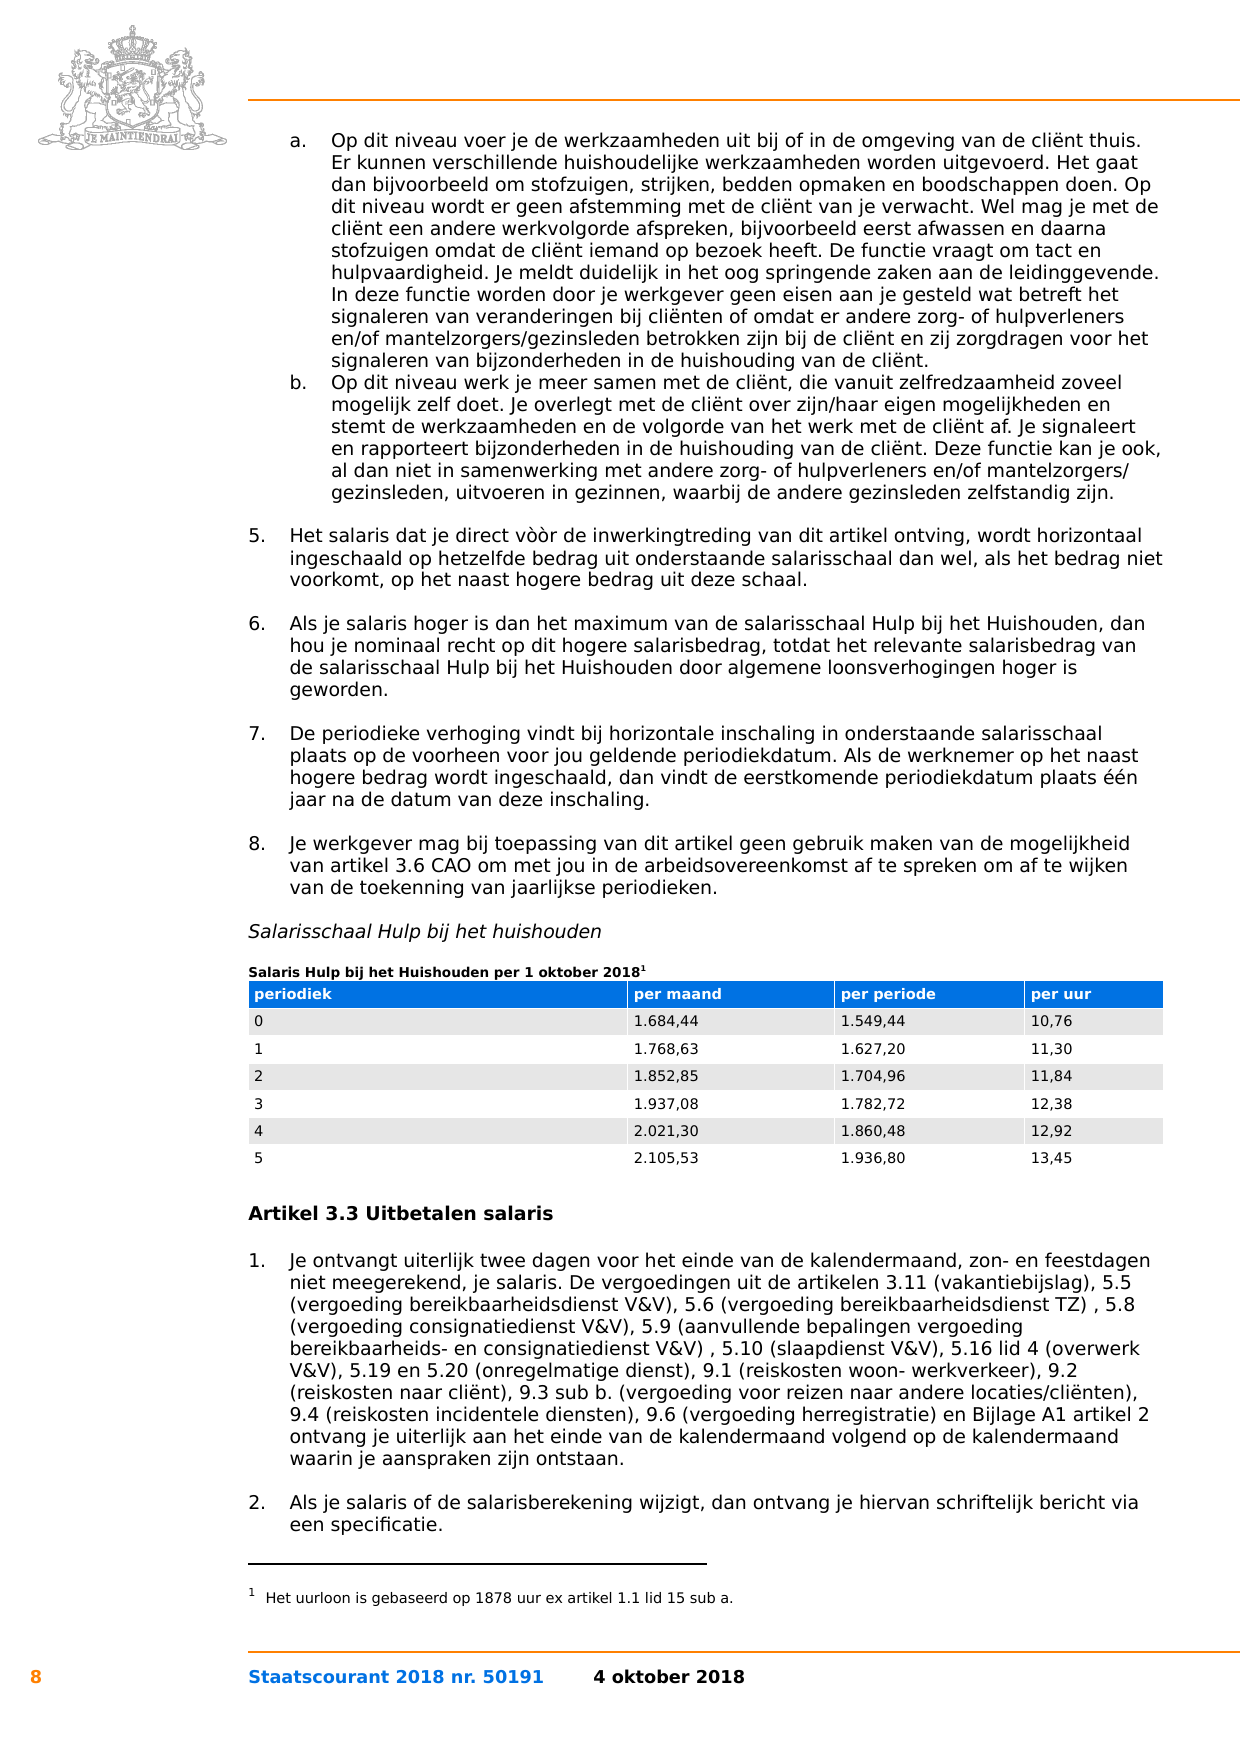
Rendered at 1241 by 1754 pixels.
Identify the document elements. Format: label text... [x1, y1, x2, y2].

text 7. De periodieke verhoging vindt bij horizontale inschaling in onderstaande salarisschaal plaats op de voorheen voor jou geldende periodiekdatum. Als de werknemer op het naast hogere bedrag wordt ingeschaald, dan vindt de eerstkomende periodiekdatum plaats één jaar na de datum van deze inschaling. [248, 723, 1163, 811]
table_cell 2.021,30 [628, 1118, 834, 1144]
text 5. Het salaris dat je direct vòòr de inwerkingtreding van dit artikel ontving, wordt horizontaal ingeschaald op hetzelfde bedrag uit onderstaande salarisschaal dan wel, als het bedrag niet voorkomt, op het naast hogere bedrag uit deze schaal. [248, 525, 1163, 591]
text 1. Je ontvangt uiterlijk twee dagen voor het einde van de kalendermaand, zon- en feestdagen niet meegerekend, je salaris. De vergoedingen uit de artikelen 3.11 (vakantiebijslag), 5.5 (vergoeding bereikbaarheidsdienst V&V), 5.6 (vergoeding bereikbaarheidsdienst TZ) , 5.8 (vergoeding consignatiedienst V&V), 5.9 (aanvullende bepalingen vergoeding bereikbaarheids- en consignatiedienst V&V) , 5.10 (slaapdienst V&V), 5.16 lid 4 (overwerk V&V), 5.19 en 5.20 (onregelmatige dienst), 9.1 (reiskosten woon- werkverkeer), 9.2 (reiskosten naar cliënt), 9.3 sub b. (vergoeding voor reizen naar andere locaties/cliënten), 9.4 (reiskosten incidentele diensten), 9.6 (vergoeding herregistratie) en Bijlage A1 artikel 2 ontvang je uiterlijk aan het einde van de kalendermaand volgend op de kalendermaand waarin je aanspraken zijn ontstaan. [248, 1250, 1163, 1470]
table_cell 1.768,63 [628, 1036, 834, 1062]
table_cell 10,76 [1025, 1009, 1163, 1035]
table_cell 2 [249, 1064, 627, 1090]
text a. Op dit niveau voer je de werkzaamheden uit bij of in de omgeving van de cliënt thuis. Er kunnen verschillende huishoudelijke werkzaamheden worden uitgevoerd. Het gaat dan bijvoorbeeld om stofzuigen, strijken, bedden opmaken en boodschappen doen. Op dit niveau wordt er geen afstemming met de cliënt van je verwacht. Wel mag je met de cliënt een andere werkvolgorde afspreken, bijvoorbeeld eerst afwassen en daarna stofzuigen omdat de cliënt iemand op bezoek heeft. De functie vraagt om tact en hulpvaardigheid. Je meldt duidelijk in het oog springende zaken aan de leidinggevende. In deze functie worden door je werkgever geen eisen aan je gesteld wat betreft het signaleren van veranderingen bij cliënten of omdat er andere zorg- of hulpverleners en/of mantelzorgers/gezinsleden betrokken zijn bij de cliënt en zij zorgdragen voor het signaleren van bijzonderheden in de huishouding van de cliënt. [289, 130, 1163, 372]
table_cell 11,30 [1025, 1036, 1163, 1062]
table_cell 0 [249, 1009, 627, 1035]
text 6. Als je salaris hoger is dan het maximum van de salarisschaal Hulp bij het Huishouden, dan hou je nominaal recht op dit hogere salarisbedrag, totdat het relevante salarisbedrag van de salarisschaal Hulp bij het Huishouden door algemene loonsverhogingen hoger is geworden. [248, 613, 1163, 701]
table_cell 1.704,96 [835, 1064, 1024, 1090]
text b. Op dit niveau werk je meer samen met de cliënt, die vanuit zelfredzaamheid zoveel mogelijk zelf doet. Je overlegt met de cliënt over zijn/haar eigen mogelijkheden en stemt de werkzaamheden en de volgorde van het werk met de cliënt af. Je signaleert en rapporteert bijzonderheden in de huishouding van de cliënt. Deze functie kan je ook, al dan niet in samenwerking met andere zorg- of hulpverleners en/of mantelzorgers/ gezinsleden, uitvoeren in gezinnen, waarbij de andere gezinsleden zelfstandig zijn. [289, 372, 1163, 503]
subtitle Salarisschaal Hulp bij het huishouden [248, 921, 1163, 943]
table_header Salaris Hulp bij het Huishouden per 1 oktober 2018 [248, 965, 1163, 980]
table_cell 5 [249, 1146, 627, 1172]
table_cell 1.627,20 [835, 1036, 1024, 1062]
table_cell 1.860,48 [835, 1118, 1024, 1144]
text 2. Als je salaris of de salarisberekening wijzigt, dan ontvang je hiervan schriftelijk bericht via een specificatie. [248, 1492, 1163, 1536]
table_cell 11,84 [1025, 1064, 1163, 1090]
table_cell 13,45 [1025, 1146, 1163, 1172]
table_cell 1.549,44 [835, 1009, 1024, 1035]
table_cell 2.105,53 [628, 1146, 834, 1172]
text 8. Je werkgever mag bij toepassing van dit artikel geen gebruik maken van de mogelijkheid van artikel 3.6 CAO om met jou in de arbeidsovereenkomst af te spreken om af te wijken van de toekenning van jaarlijkse periodieken. [248, 833, 1163, 899]
table_cell per periode [835, 981, 1024, 1008]
table_cell 1 [249, 1036, 627, 1062]
table_cell 1.684,44 [628, 1009, 834, 1035]
table_cell 12,38 [1025, 1091, 1163, 1117]
table_cell 1.782,72 [835, 1091, 1024, 1117]
table_cell 1.937,08 [628, 1091, 834, 1117]
picture [38, 25, 227, 150]
table_cell per maand [628, 981, 834, 1008]
table_cell per uur [1025, 981, 1163, 1008]
table_cell 4 [249, 1118, 627, 1144]
table_cell 3 [249, 1091, 627, 1117]
table_cell 1.852,85 [628, 1064, 834, 1090]
table_cell 1.936,80 [835, 1146, 1024, 1172]
table_cell 12,92 [1025, 1118, 1163, 1144]
table_cell periodiek [249, 981, 627, 1008]
subtitle Artikel 3.3 Uitbetalen salaris [248, 1203, 1163, 1225]
